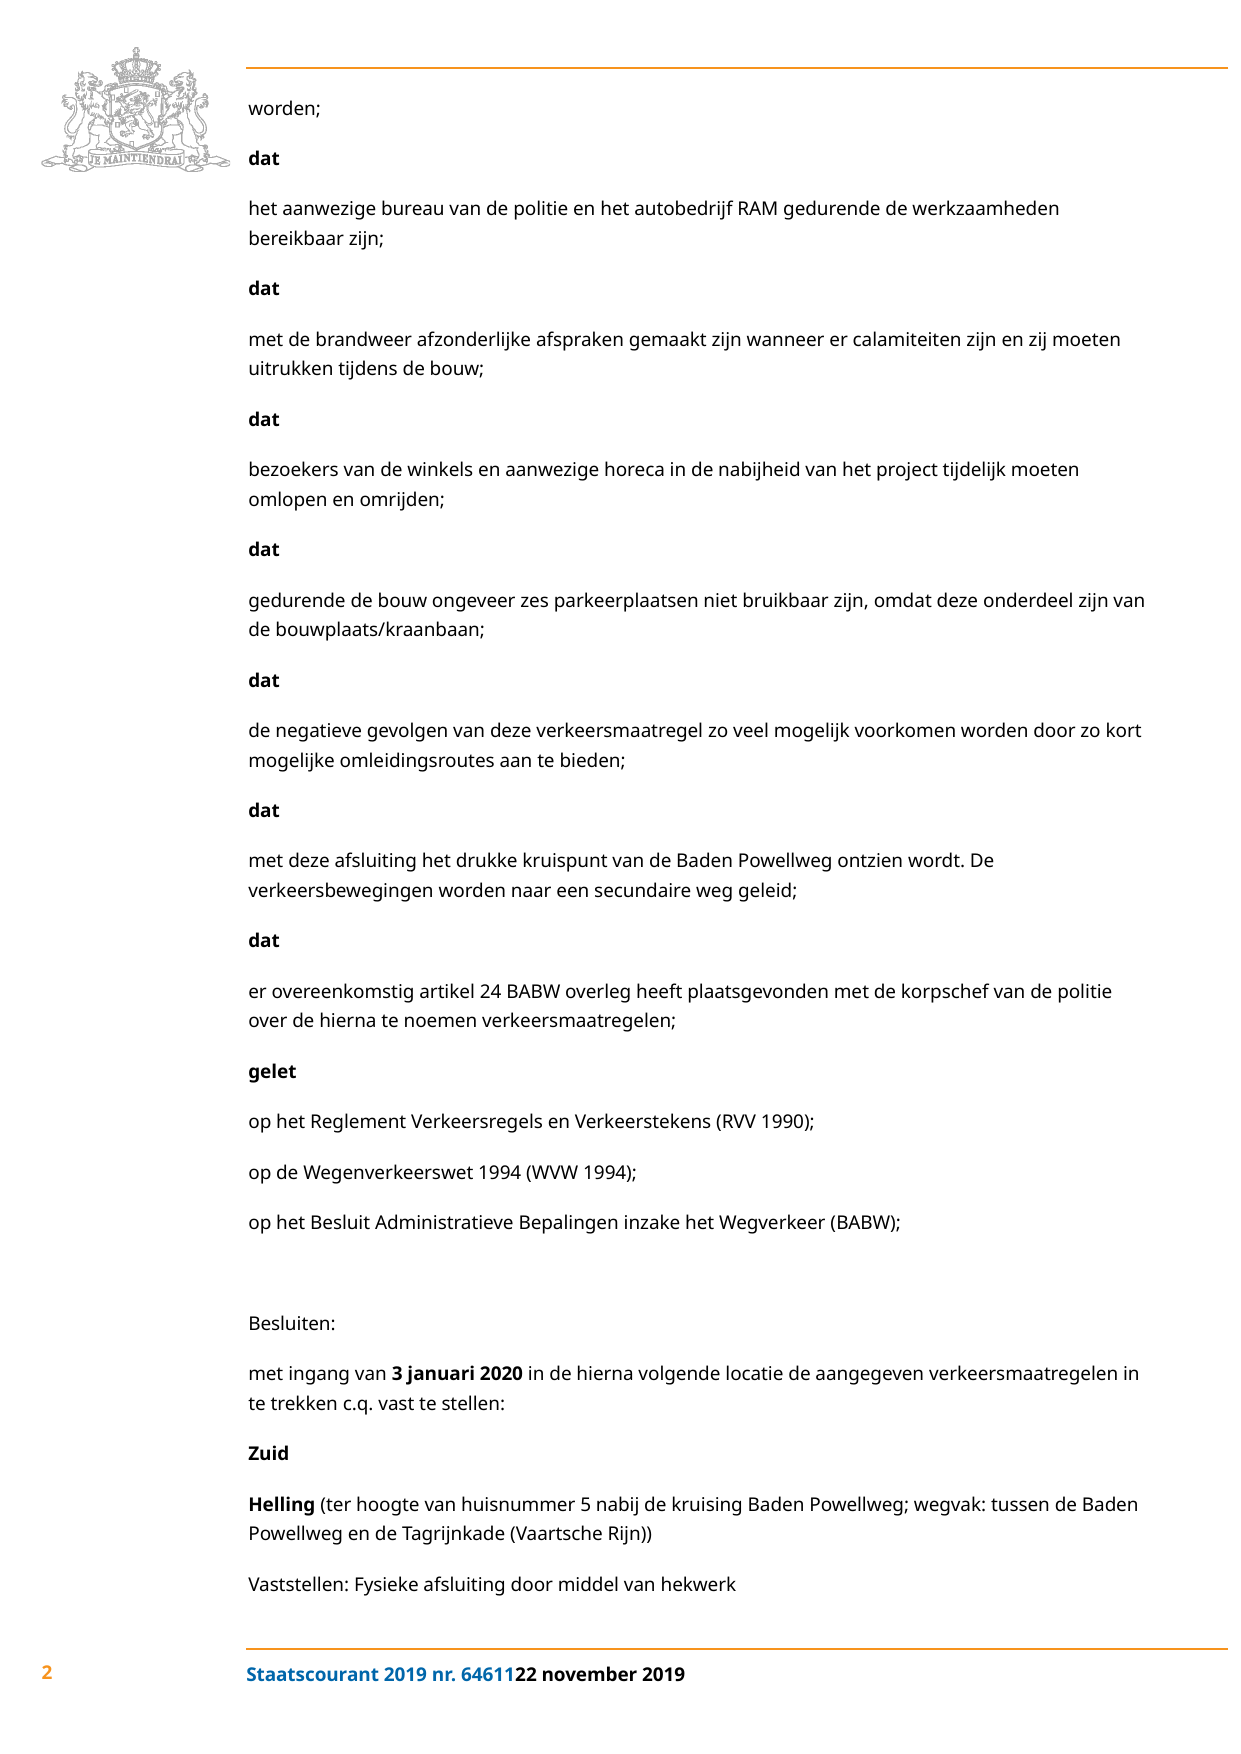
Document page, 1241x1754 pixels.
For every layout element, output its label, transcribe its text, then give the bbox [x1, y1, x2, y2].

text dat [248, 145, 1152, 171]
text met de brandweer afzonderlijke afspraken gemaakt zijn wanneer er calamiteiten zijn en zij moeten uitrukken tijdens de bouw; [248, 326, 1152, 381]
text dat [248, 928, 1152, 953]
text er overeenkomstig artikel 24 BABW overleg heeft plaatsgevonden met de korpschef van de politie over de hierna te noemen verkeersmaatregelen; [248, 978, 1152, 1033]
text dat [248, 536, 1152, 562]
text Helling (ter hoogte van huisnummer 5 nabij de kruising Baden Powellweg; wegvak: tussen de Baden Powellweg en de Tagrijnkade (Vaartsche Rijn)) [248, 1491, 1152, 1546]
picture [41, 47, 231, 172]
text dat [248, 406, 1152, 432]
text Vaststellen: Fysieke afsluiting door middel van hekwerk [248, 1571, 1152, 1597]
text met ingang van 3 januari 2020 in de hierna volgende locatie de aangegeven verkeersmaatregelen in te trekken c.q. vast te stellen: [248, 1361, 1152, 1416]
text bezoekers van de winkels en aanwezige horeca in de nabijheid van het project tijdelijk moeten omlopen en omrijden; [248, 456, 1152, 512]
text op het Besluit Administratieve Bepalingen inzake het Wegverkeer (BABW); [248, 1209, 1152, 1235]
text gelet [248, 1058, 1152, 1084]
text gedurende de bouw ongeveer zes parkeerplaatsen niet bruikbaar zijn, omdat deze onderdeel zijn van de bouwplaats/kraanbaan; [248, 587, 1152, 642]
text Besluiten: [248, 1310, 1152, 1336]
text dat [248, 276, 1152, 301]
text dat [248, 667, 1152, 693]
text op het Reglement Verkeersregels en Verkeerstekens (RVV 1990); [248, 1108, 1152, 1134]
text het aanwezige bureau van de politie en het autobedrijf RAM gedurende de werkzaamheden bereikbaar zijn; [248, 196, 1152, 251]
text worden; [248, 95, 1152, 121]
text dat [248, 797, 1152, 823]
text met deze afsluiting het drukke kruispunt van de Baden Powellweg ontzien wordt. De verkeersbewegingen worden naar een secundaire weg geleid; [248, 848, 1152, 903]
text Zuid [248, 1441, 1152, 1466]
text op de Wegenverkeerswet 1994 (WVW 1994); [248, 1159, 1152, 1185]
text de negatieve gevolgen van deze verkeersmaatregel zo veel mogelijk voorkomen worden door zo kort mogelijke omleidingsroutes aan te bieden; [248, 717, 1152, 773]
